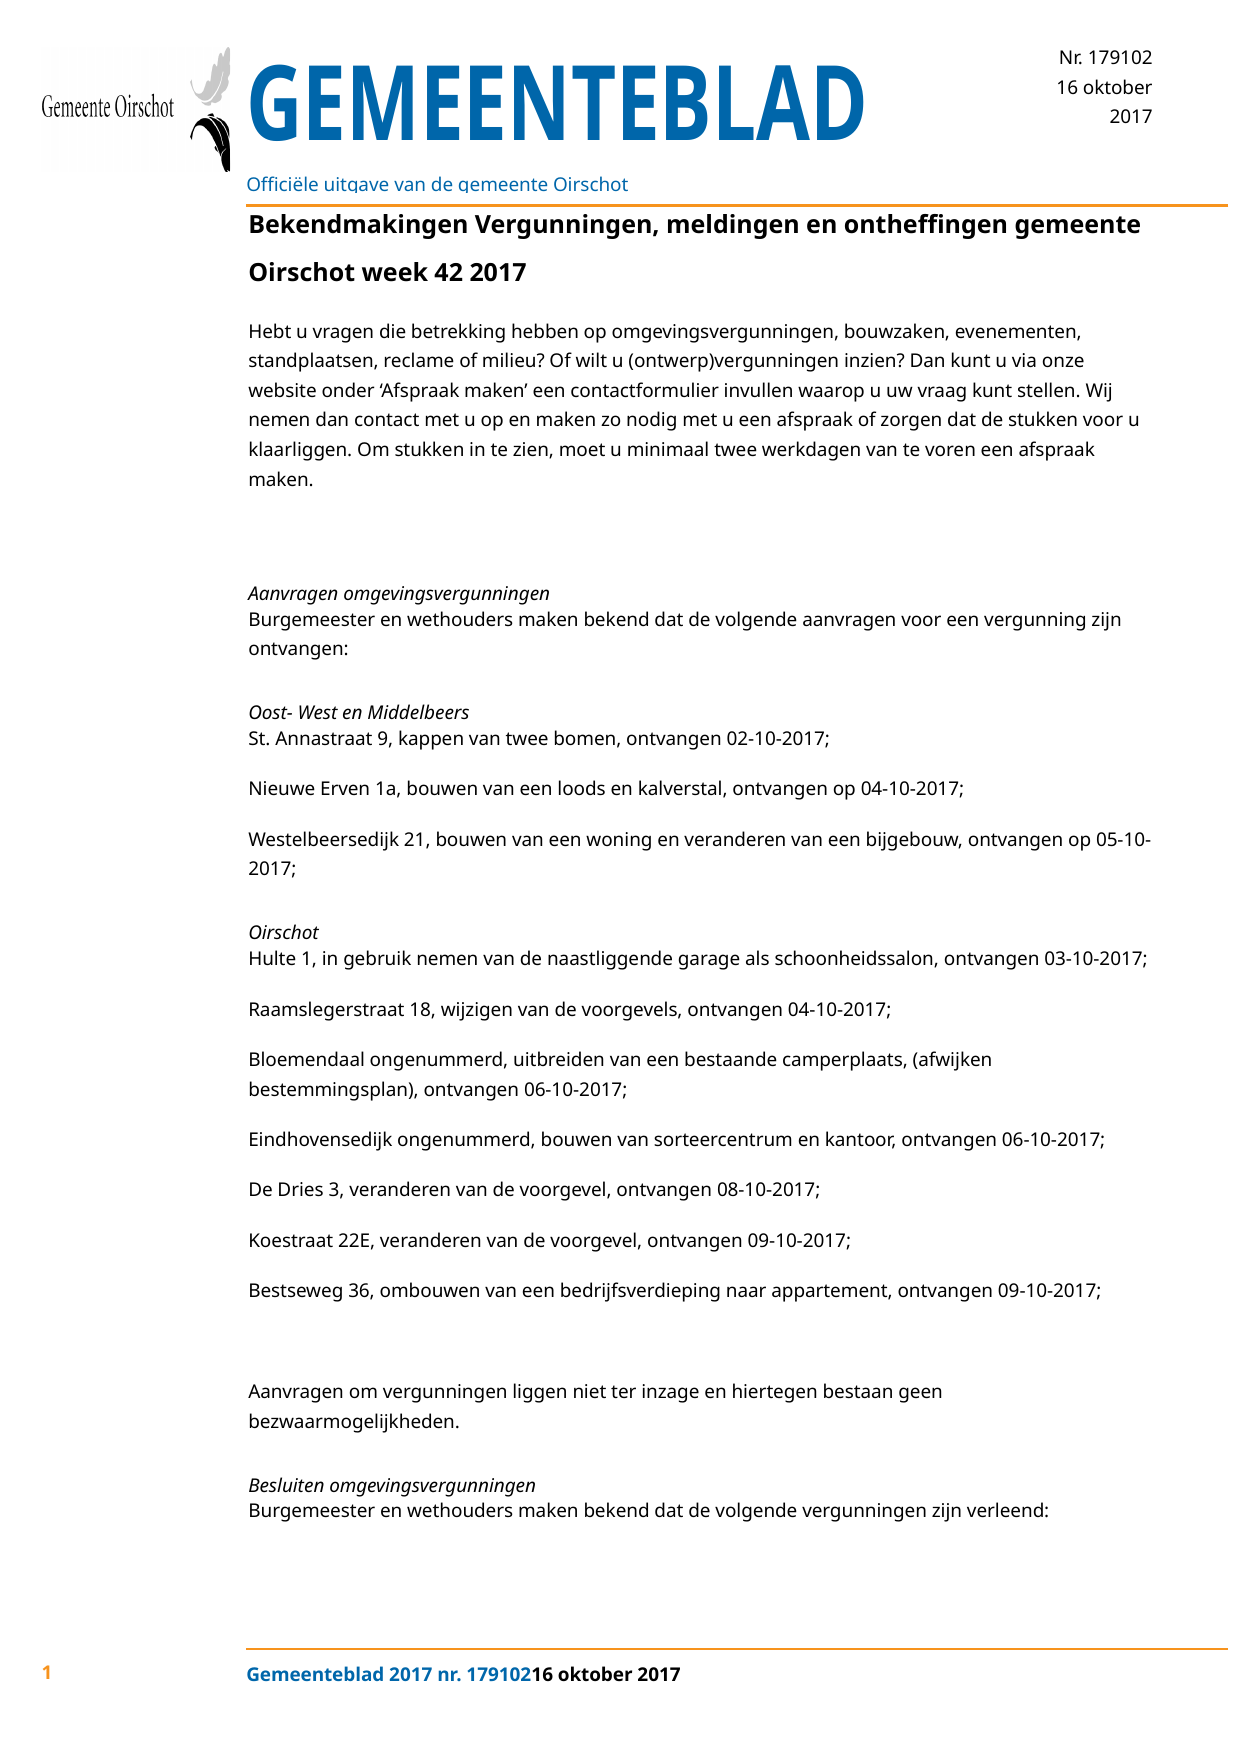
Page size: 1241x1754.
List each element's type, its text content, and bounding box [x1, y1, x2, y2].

text Besluiten omgevingsvergunningen [248, 1472, 1152, 1497]
picture [41, 47, 231, 172]
text Oirschot [248, 919, 1152, 945]
text Aanvragen omgevingsvergunningen [248, 580, 1152, 606]
text Westelbeersedijk 21, bouwen van een woning en veranderen van een bijgebouw, ontvangen op 05-10-2017; [248, 826, 1152, 881]
text Hebt u vragen die betrekking hebben op omgevingsvergunningen, bouwzaken, evenementen, standplaatsen, reclame of milieu? Of wilt u (ontwerp)vergunningen inzien? Dan kunt u via onze website onder ‘Afspraak maken’ een contactformulier invullen waarop u uw vraag kunt stellen. Wij nemen dan contact met u op en maken zo nodig met u een afspraak of zorgen dat de stukken voor u klaarliggen. Om stukken in te zien, moet u minimaal twee werkdagen van te voren een afspraak maken. [248, 318, 1152, 492]
text Burgemeester en wethouders maken bekend dat de volgende aanvragen voor een vergunning zijn ontvangen: [248, 606, 1152, 661]
text Bloemendaal ongenummerd, uitbreiden van een bestaande camperplaats, (afwijken bestemmingsplan), ontvangen 06-10-2017; [248, 1046, 1152, 1101]
text Bekendmakingen Vergunningen, meldingen en ontheffingen gemeente Oirschot week 42 2017 [248, 207, 1152, 288]
text Raamslegerstraat 18, wijzigen van de voorgevels, ontvangen 04-10-2017; [248, 996, 1152, 1021]
text Bestseweg 36, ombouwen van een bedrijfsverdieping naar appartement, ontvangen 09-10-2017; [248, 1277, 1152, 1303]
text Aanvragen om vergunningen liggen niet ter inzage en hiertegen bestaan geen bezwaarmogelijkheden. [248, 1378, 1152, 1433]
text Burgemeester en wethouders maken bekend dat de volgende vergunningen zijn verleend: [248, 1497, 1152, 1523]
text Oost- West en Middelbeers [248, 699, 1152, 725]
text Koestraat 22E, veranderen van de voorgevel, ontvangen 09-10-2017; [248, 1227, 1152, 1253]
text St. Annastraat 9, kappen van twee bomen, ontvangen 02-10-2017; [248, 725, 1152, 751]
text De Dries 3, veranderen van de voorgevel, ontvangen 08-10-2017; [248, 1177, 1152, 1202]
text Eindhovensedijk ongenummerd, bouwen van sorteercentrum en kantoor, ontvangen 06-10-2017; [248, 1126, 1152, 1152]
text Hulte 1, in gebruik nemen van de naastliggende garage als schoonheidssalon, ontvangen 03-10-2017; [248, 945, 1152, 971]
text Nieuwe Erven 1a, bouwen van een loods en kalverstal, ontvangen op 04-10-2017; [248, 776, 1152, 801]
